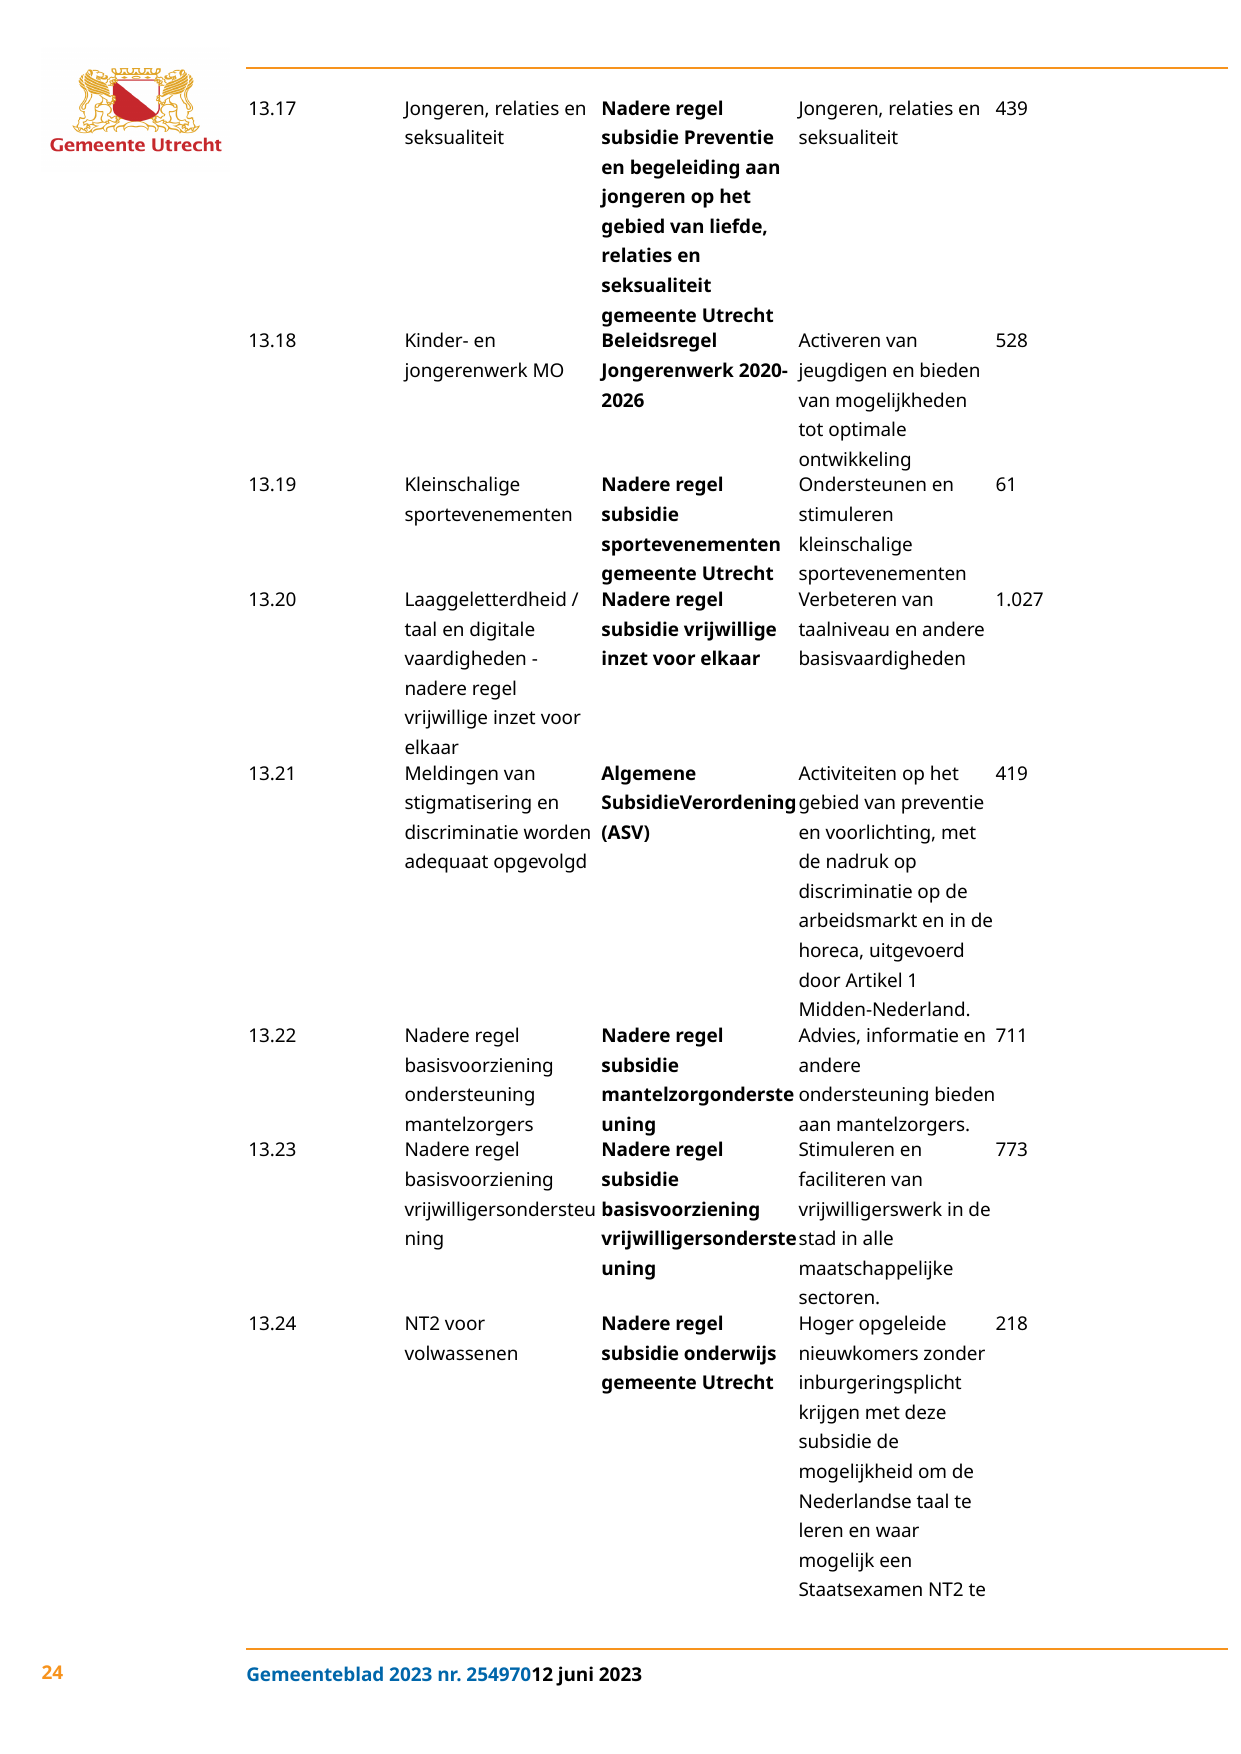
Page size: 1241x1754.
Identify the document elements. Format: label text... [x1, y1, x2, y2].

table_cell Nadere regel basisvoorziening ondersteuning mantelzorgers [404, 1022, 601, 1137]
table_cell 419 [995, 760, 1152, 1022]
table_cell Meldingen van stigmatisering en discriminatie worden adequaat opgevolgd [404, 760, 601, 1022]
table_cell Jongeren, relaties en seksualiteit [404, 95, 601, 328]
table_cell 711 [995, 1022, 1152, 1137]
table_cell Nadere regel subsidie vrijwillige inzet voor elkaar [601, 586, 798, 760]
table_cell Kleinschalige sportevenementen [404, 472, 601, 586]
table_cell Laaggeletterdheid / taal en digitale vaardigheden - nadere regel vrijwillige inzet voor elkaar [404, 586, 601, 760]
table_cell Verbeteren van taalniveau en andere basisvaardigheden [798, 586, 995, 760]
table_cell Jongeren, relaties en seksualiteit [798, 95, 995, 328]
table_cell 13.19 [248, 472, 404, 586]
table_cell 1.027 [995, 586, 1152, 760]
table_cell Stimuleren en faciliteren van vrijwilligerswerk in de stad in alle maatschappelijke sectoren. [798, 1137, 995, 1310]
table_cell Beleidsregel Jongerenwerk 2020-2026 [601, 328, 798, 472]
table_cell NT2 voor volwassenen [404, 1310, 601, 1602]
picture [41, 47, 231, 172]
table_cell Activeren van jeugdigen en bieden van mogelijkheden tot optimale ontwikkeling [798, 328, 995, 472]
table_cell 13.22 [248, 1022, 404, 1137]
table_cell 13.24 [248, 1310, 404, 1602]
table_cell Algemene SubsidieVerordening (ASV) [601, 760, 798, 1022]
table_cell Ondersteunen en stimuleren kleinschalige sportevenementen [798, 472, 995, 586]
table_cell Nadere regel subsidie onderwijs gemeente Utrecht [601, 1310, 798, 1602]
table_cell Nadere regel subsidie basisvoorziening vrijwilligersondersteuning [601, 1137, 798, 1310]
table_cell Advies, informatie en andere ondersteuning bieden aan mantelzorgers. [798, 1022, 995, 1137]
table_cell Nadere regel basisvoorziening vrijwilligersondersteuning [404, 1137, 601, 1310]
table_cell 13.18 [248, 328, 404, 472]
table_cell Nadere regel subsidie sportevenementen gemeente Utrecht [601, 472, 798, 586]
table_cell 773 [995, 1137, 1152, 1310]
table_cell 61 [995, 472, 1152, 586]
table_cell 13.21 [248, 760, 404, 1022]
table_cell Kinder- en jongerenwerk MO [404, 328, 601, 472]
table_cell 13.23 [248, 1137, 404, 1310]
table_cell Activiteiten op het gebied van preventie en voorlichting, met de nadruk op discriminatie op de arbeidsmarkt en in de horeca, uitgevoerd door Artikel 1 Midden-Nederland. [798, 760, 995, 1022]
table_cell Nadere regel subsidie mantelzorgondersteuning [601, 1022, 798, 1137]
table_cell 218 [995, 1310, 1152, 1602]
table_cell 528 [995, 328, 1152, 472]
table_cell 439 [995, 95, 1152, 328]
table_cell Nadere regel subsidie Preventie en begeleiding aan jongeren op het gebied van liefde, relaties en seksualiteit gemeente Utrecht [601, 95, 798, 328]
table_cell 13.20 [248, 586, 404, 760]
table_cell 13.17 [248, 95, 404, 328]
table_cell Hoger opgeleide nieuwkomers zonder inburgeringsplicht krijgen met deze subsidie de mogelijkheid om de Nederlandse taal te leren en waar mogelijk een Staatsexamen NT2 te [798, 1310, 995, 1602]
